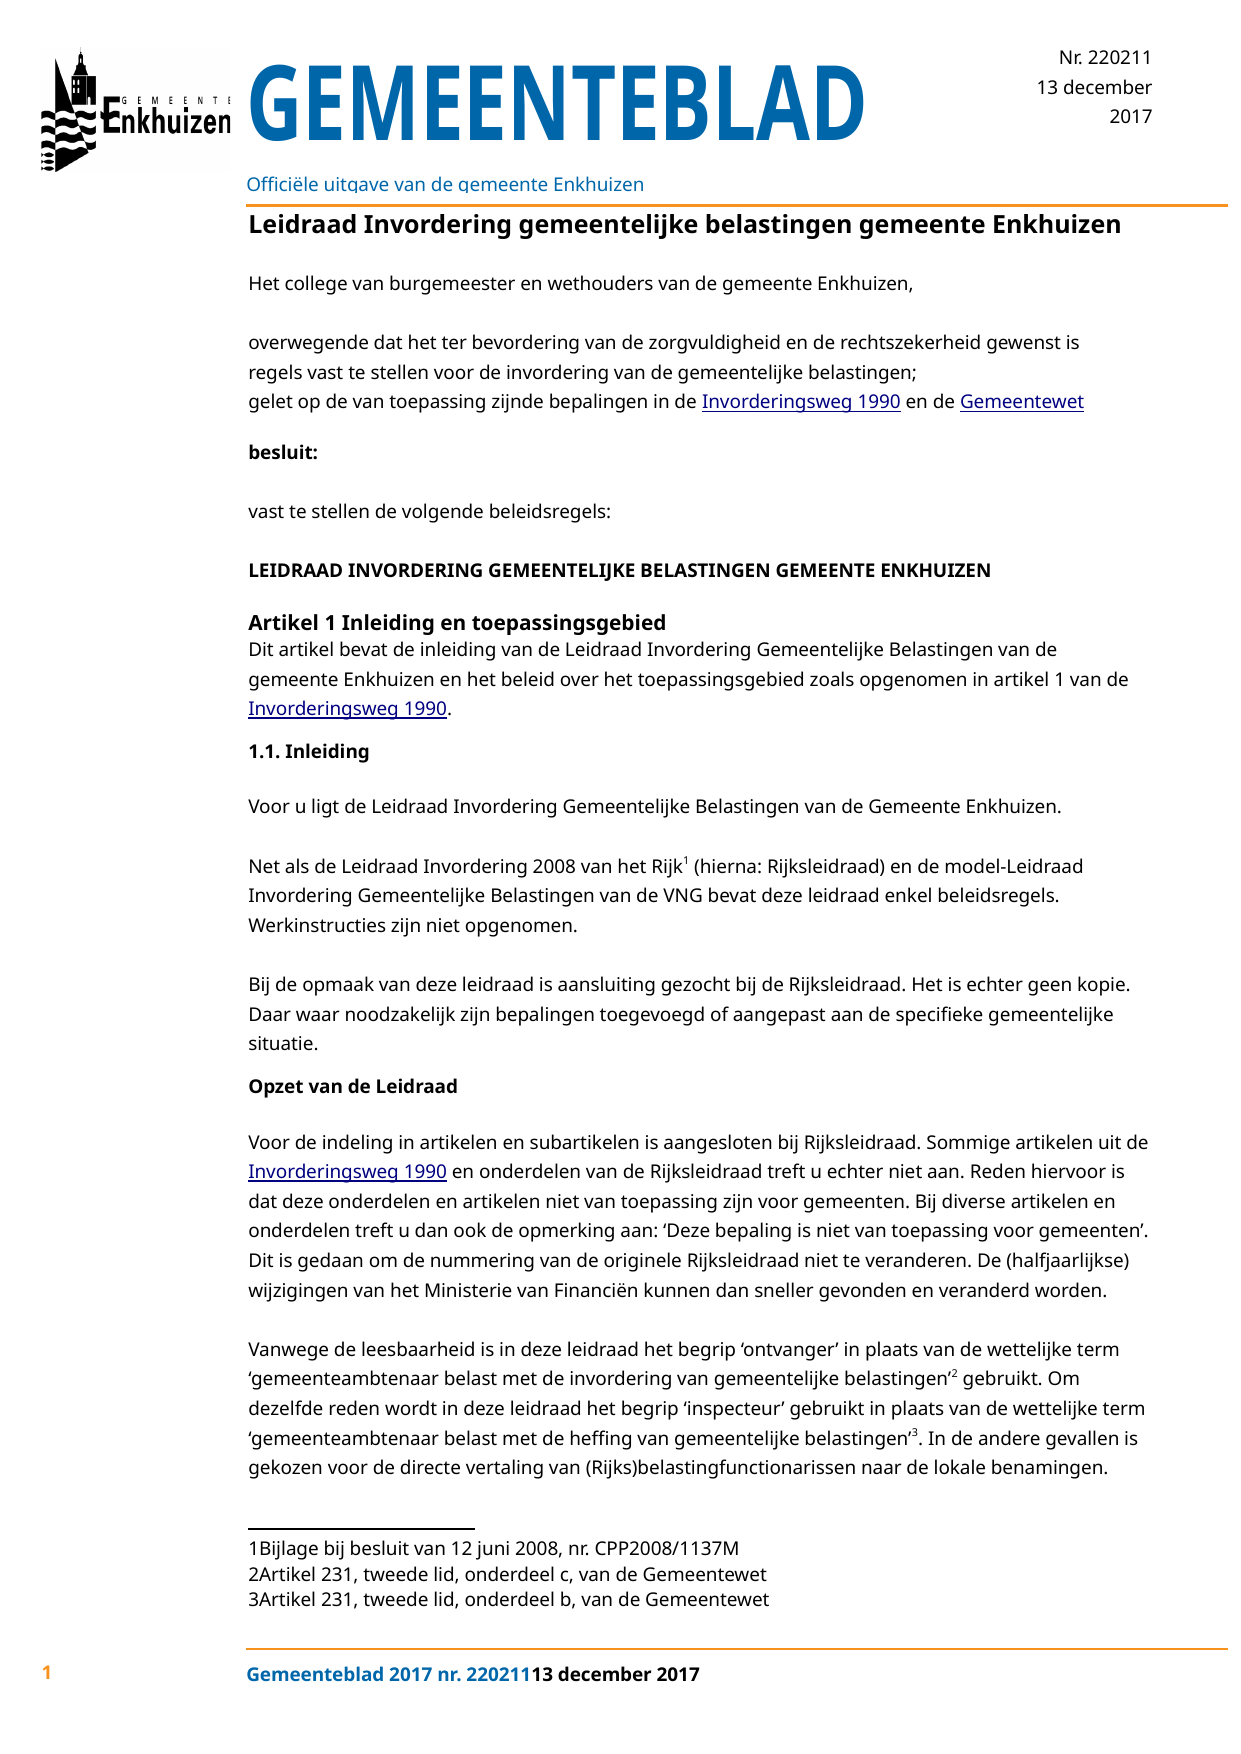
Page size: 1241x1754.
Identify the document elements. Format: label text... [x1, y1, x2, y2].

text LEIDRAAD INVORDERING GEMEENTELIJKE BELASTINGEN GEMEENTE ENKHUIZEN [248, 557, 1152, 583]
text Artikel 231, tweede lid, onderdeel c, van de Gemeentewet [248, 1561, 1152, 1586]
text Het college van burgemeester en wethouders van de gemeente Enkhuizen, [248, 270, 1152, 296]
text 1.1. Inleiding [248, 738, 1152, 764]
text Voor de indeling in artikelen en subartikelen is aangesloten bij Rijksleidraad. Sommige artikelen uit de Invorderingsweg 1990 en onderdelen van de Rijksleidraad treft u echter niet aan. Reden hiervoor is dat deze onderdelen en artikelen niet van toepassing zijn voor gemeenten. Bij diverse artikelen en onderdelen treft u dan ook de opmerking aan: ‘Deze bepaling is niet van toepassing voor gemeenten’. Dit is gedaan om de nummering van de originele Rijksleidraad niet te veranderen. De (halfjaarlijkse) wijzigingen van het Ministerie van Financiën kunnen dan sneller gevonden en veranderd worden. [248, 1129, 1152, 1302]
text Net als de Leidraad Invordering 2008 van het Rijk (hierna: Rijksleidraad) en de model-Leidraad Invordering Gemeentelijke Belastingen van de VNG bevat deze leidraad enkel beleidsregels. Werkinstructies zijn niet opgenomen. [248, 853, 1152, 938]
text Vanwege de leesbaarheid is in deze leidraad het begrip ‘ontvanger’ in plaats van de wettelijke term ‘gemeenteambtenaar belast met de invordering van gemeentelijke belastingen’ gebruikt. Om dezelfde reden wordt in deze leidraad het begrip ‘inspecteur’ gebruikt in plaats van de wettelijke term ‘gemeenteambtenaar belast met de heffing van gemeentelijke belastingen’. In de andere gevallen is gekozen voor de directe vertaling van (Rijks)belastingfunctionarissen naar de lokale benamingen. [248, 1336, 1152, 1480]
text Dit artikel bevat de inleiding van de Leidraad Invordering Gemeentelijke Belastingen van de gemeente Enkhuizen en het beleid over het toepassingsgebied zoals opgenomen in artikel 1 van de Invorderingsweg 1990. [248, 636, 1152, 721]
text vast te stellen de volgende beleidsregels: [248, 498, 1152, 524]
text overwegende dat het ter bevordering van de zorgvuldigheid en de rechtszekerheid gewenst is [248, 329, 1152, 355]
text Opzet van de Leidraad [248, 1073, 1152, 1099]
text Voor u ligt de Leidraad Invordering Gemeentelijke Belastingen van de Gemeente Enkhuizen. [248, 794, 1152, 819]
text Artikel 231, tweede lid, onderdeel b, van de Gemeentewet [248, 1586, 1152, 1612]
text Bij de opmaak van deze leidraad is aansluiting gezocht bij de Rijksleidraad. Het is echter geen kopie. Daar waar noodzakelijk zijn bepalingen toegevoegd of aangepast aan de specifieke gemeentelijke situatie. [248, 971, 1152, 1056]
text gelet op de van toepassing zijnde bepalingen in de Invorderingsweg 1990 en de Gemeentewet [248, 389, 1152, 414]
text Bijlage bij besluit van 12 juni 2008, nr. CPP2008/1137M [248, 1535, 1152, 1561]
text regels vast te stellen voor de invordering van de gemeentelijke belastingen; [248, 359, 1152, 385]
text besluit: [248, 439, 1152, 465]
text Artikel 1 Inleiding en toepassingsgebied [248, 608, 1152, 636]
text Leidraad Invordering gemeentelijke belastingen gemeente Enkhuizen [248, 207, 1152, 241]
picture [41, 47, 231, 172]
